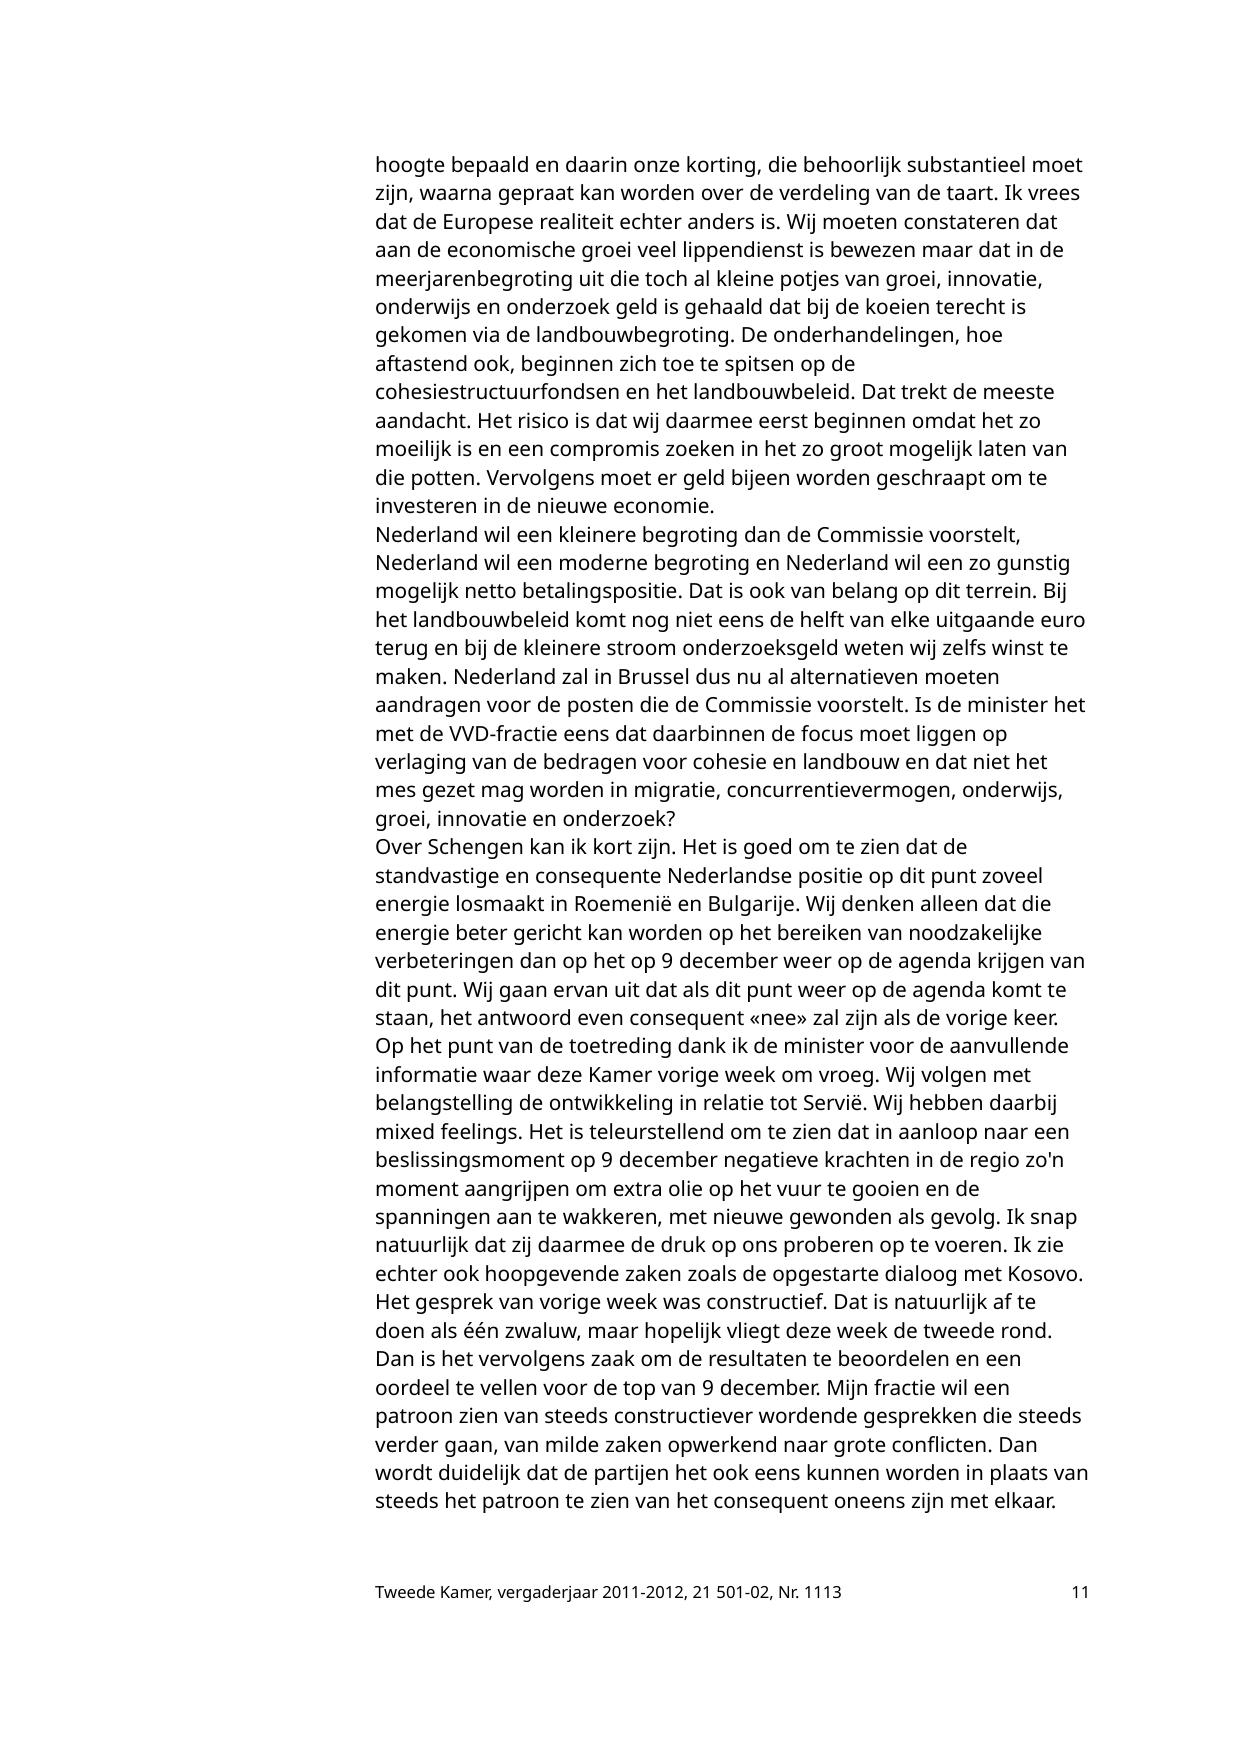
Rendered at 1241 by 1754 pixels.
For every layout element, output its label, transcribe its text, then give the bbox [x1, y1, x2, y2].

text hoogte bepaald en daarin onze korting, die behoorlijk substantieel moet zijn, waarna gepraat kan worden over de verdeling van de taart. Ik vrees dat de Europese realiteit echter anders is. Wij moeten constateren dat aan de economische groei veel lippendienst is bewezen maar dat in de meerjarenbegroting uit die toch al kleine potjes van groei, innovatie, onderwijs en onderzoek geld is gehaald dat bij de koeien terecht is gekomen via de landbouwbegroting. De onderhandelingen, hoe aftastend ook, beginnen zich toe te spitsen op de cohesiestructuurfondsen en het landbouwbeleid. Dat trekt de meeste aandacht. Het risico is dat wij daarmee eerst beginnen omdat het zo moeilijk is en een compromis zoeken in het zo groot mogelijk laten van die potten. Vervolgens moet er geld bijeen worden geschraapt om te investeren in de nieuwe economie. [375, 150, 1090, 520]
text Over Schengen kan ik kort zijn. Het is goed om te zien dat de standvastige en consequente Nederlandse positie op dit punt zoveel energie losmaakt in Roemenië en Bulgarije. Wij denken alleen dat die energie beter gericht kan worden op het bereiken van noodzakelijke verbeteringen dan op het op 9 december weer op de agenda krijgen van dit punt. Wij gaan ervan uit dat als dit punt weer op de agenda komt te staan, het antwoord even consequent «nee» zal zijn als de vorige keer. [375, 832, 1090, 1032]
text Nederland wil een kleinere begroting dan de Commissie voorstelt, Nederland wil een moderne begroting en Nederland wil een zo gunstig mogelijk netto betalingspositie. Dat is ook van belang op dit terrein. Bij het landbouwbeleid komt nog niet eens de helft van elke uitgaande euro terug en bij de kleinere stroom onderzoeksgeld weten wij zelfs winst te maken. Nederland zal in Brussel dus nu al alternatieven moeten aandragen voor de posten die de Commissie voorstelt. Is de minister het met de VVD-fractie eens dat daarbinnen de focus moet liggen op verlaging van de bedragen voor cohesie en landbouw en dat niet het mes gezet mag worden in migratie, concurrentievermogen, onderwijs, groei, innovatie en onderzoek? [375, 520, 1090, 832]
text Op het punt van de toetreding dank ik de minister voor de aanvullende informatie waar deze Kamer vorige week om vroeg. Wij volgen met belangstelling de ontwikkeling in relatie tot Servië. Wij hebben daarbij mixed feelings. Het is teleurstellend om te zien dat in aanloop naar een beslissingsmoment op 9 december negatieve krachten in de regio zo'n moment aangrijpen om extra olie op het vuur te gooien en de spanningen aan te wakkeren, met nieuwe gewonden als gevolg. Ik snap natuurlijk dat zij daarmee de druk op ons proberen op te voeren. Ik zie echter ook hoopgevende zaken zoals de opgestarte dialoog met Kosovo. Het gesprek van vorige week was constructief. Dat is natuurlijk af te doen als één zwaluw, maar hopelijk vliegt deze week de tweede rond. Dan is het vervolgens zaak om de resultaten te beoordelen en een oordeel te vellen voor de top van 9 december. Mijn fractie wil een patroon zien van steeds constructiever wordende gesprekken die steeds verder gaan, van milde zaken opwerkend naar grote conflicten. Dan wordt duidelijk dat de partijen het ook eens kunnen worden in plaats van steeds het patroon te zien van het consequent oneens zijn met elkaar. [375, 1032, 1090, 1515]
